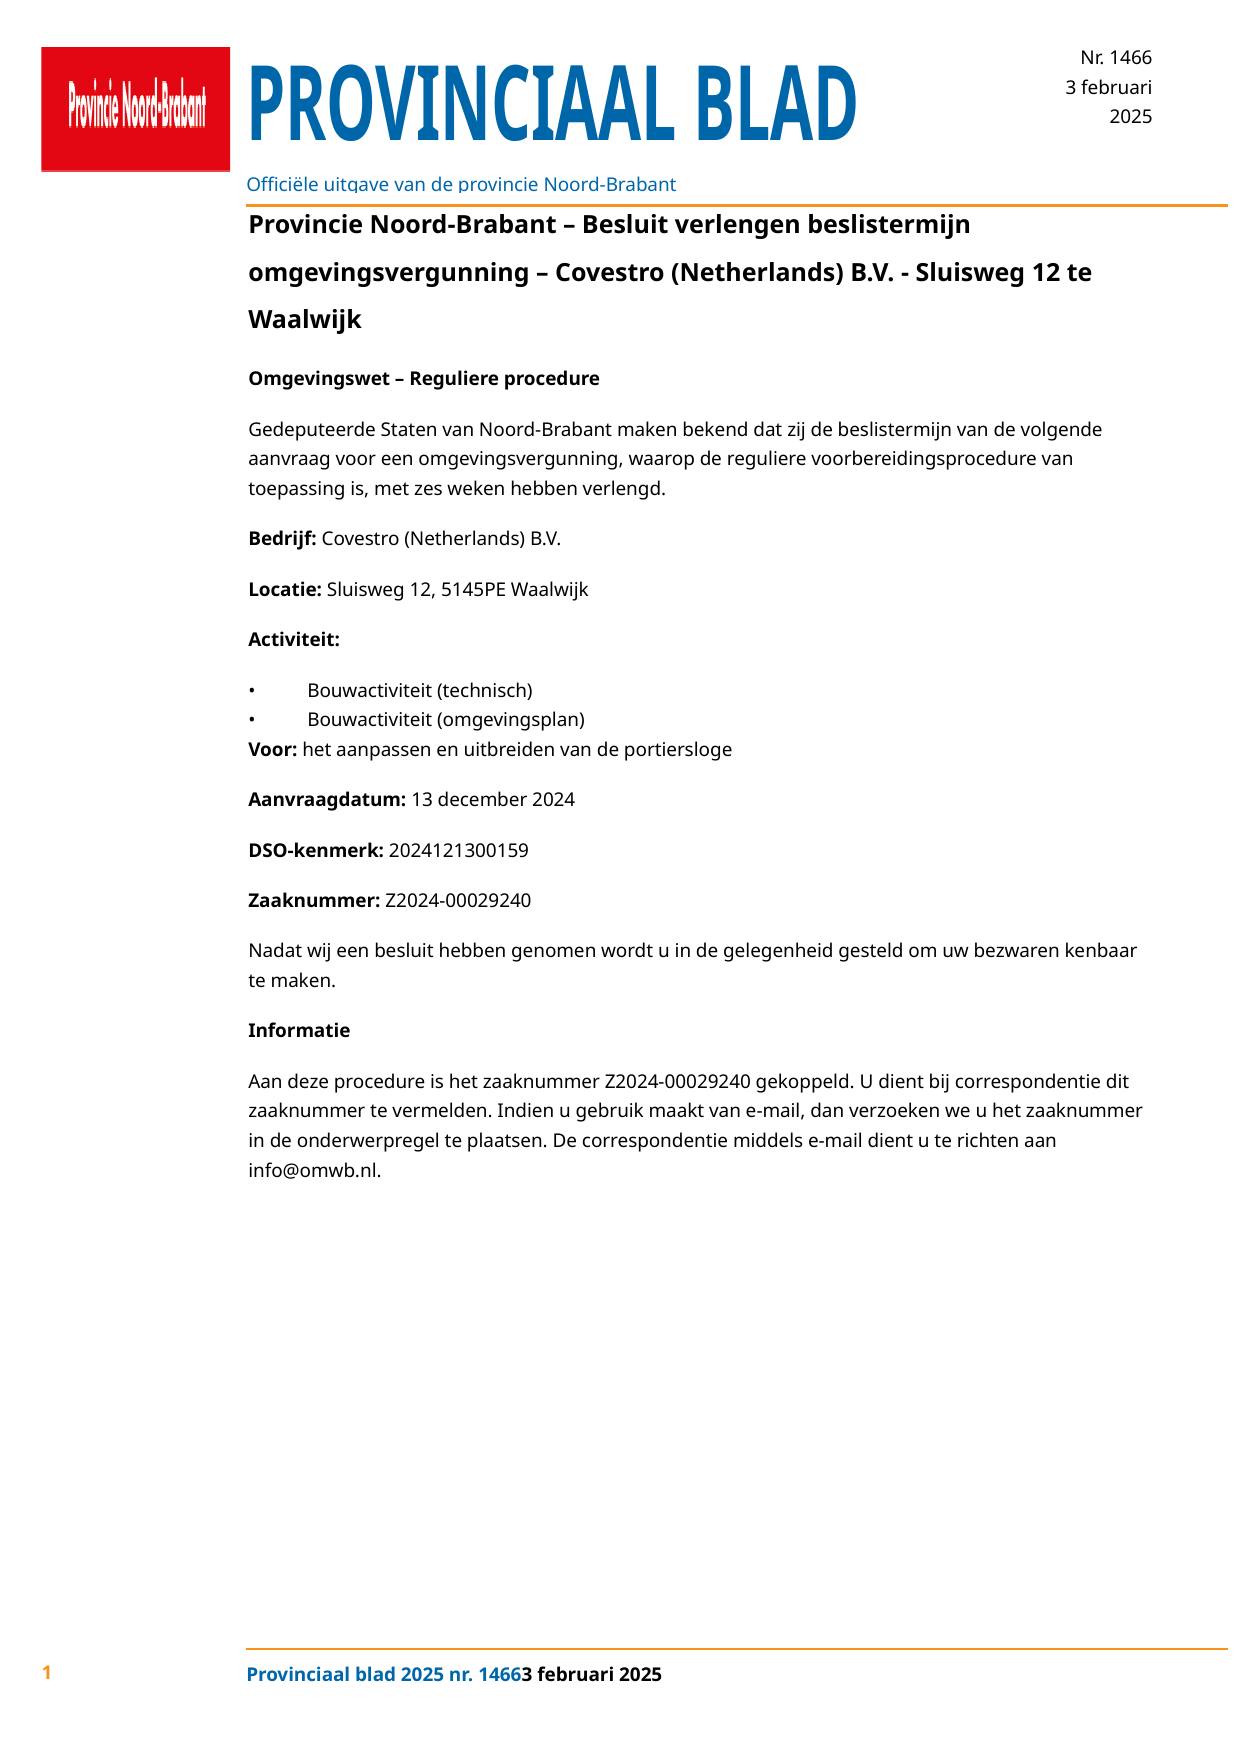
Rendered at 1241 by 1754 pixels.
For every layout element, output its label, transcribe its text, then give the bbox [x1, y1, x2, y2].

list Bouwactiviteit (technisch) [248, 677, 1152, 702]
text Zaaknummer: Z2024-00029240 [248, 887, 1152, 913]
text Activiteit: [248, 626, 1152, 652]
list Bouwactiviteit (omgevingsplan) [248, 706, 1152, 732]
text Informatie [248, 1018, 1152, 1043]
text Bedrijf: Covestro (Netherlands) B.V. [248, 526, 1152, 551]
text Provincie Noord-Brabant – Besluit verlengen beslistermijn omgevingsvergunning – Covestro (Netherlands) B.V. - Sluisweg 12 te Waalwijk [248, 207, 1152, 336]
text Aanvraagdatum: 13 december 2024 [248, 786, 1152, 812]
text Voor: het aanpassen en uitbreiden van de portiersloge [248, 736, 1152, 762]
text Locatie: Sluisweg 12, 5145PE Waalwijk [248, 576, 1152, 602]
text Aan deze procedure is het zaaknummer Z2024-00029240 gekoppeld. U dient bij correspondentie dit zaaknummer te vermelden. Indien u gebruik maakt van e-mail, dan verzoeken we u het zaaknummer in de onderwerpregel te plaatsen. De correspondentie middels e-mail dient u te richten aan info@omwb.nl. [248, 1068, 1152, 1182]
text Nadat wij een besluit hebben genomen wordt u in de gelegenheid gesteld om uw bezwaren kenbaar te maken. [248, 938, 1152, 993]
text DSO-kenmerk: 2024121300159 [248, 837, 1152, 862]
text Gedeputeerde Staten van Noord-Brabant maken bekend dat zij de beslistermijn van de volgende aanvraag voor een omgevingsvergunning, waarop de reguliere voorbereidingsprocedure van toepassing is, met zes weken hebben verlengd. [248, 416, 1152, 501]
picture [41, 47, 231, 172]
text Omgevingswet – Reguliere procedure [248, 366, 1152, 391]
